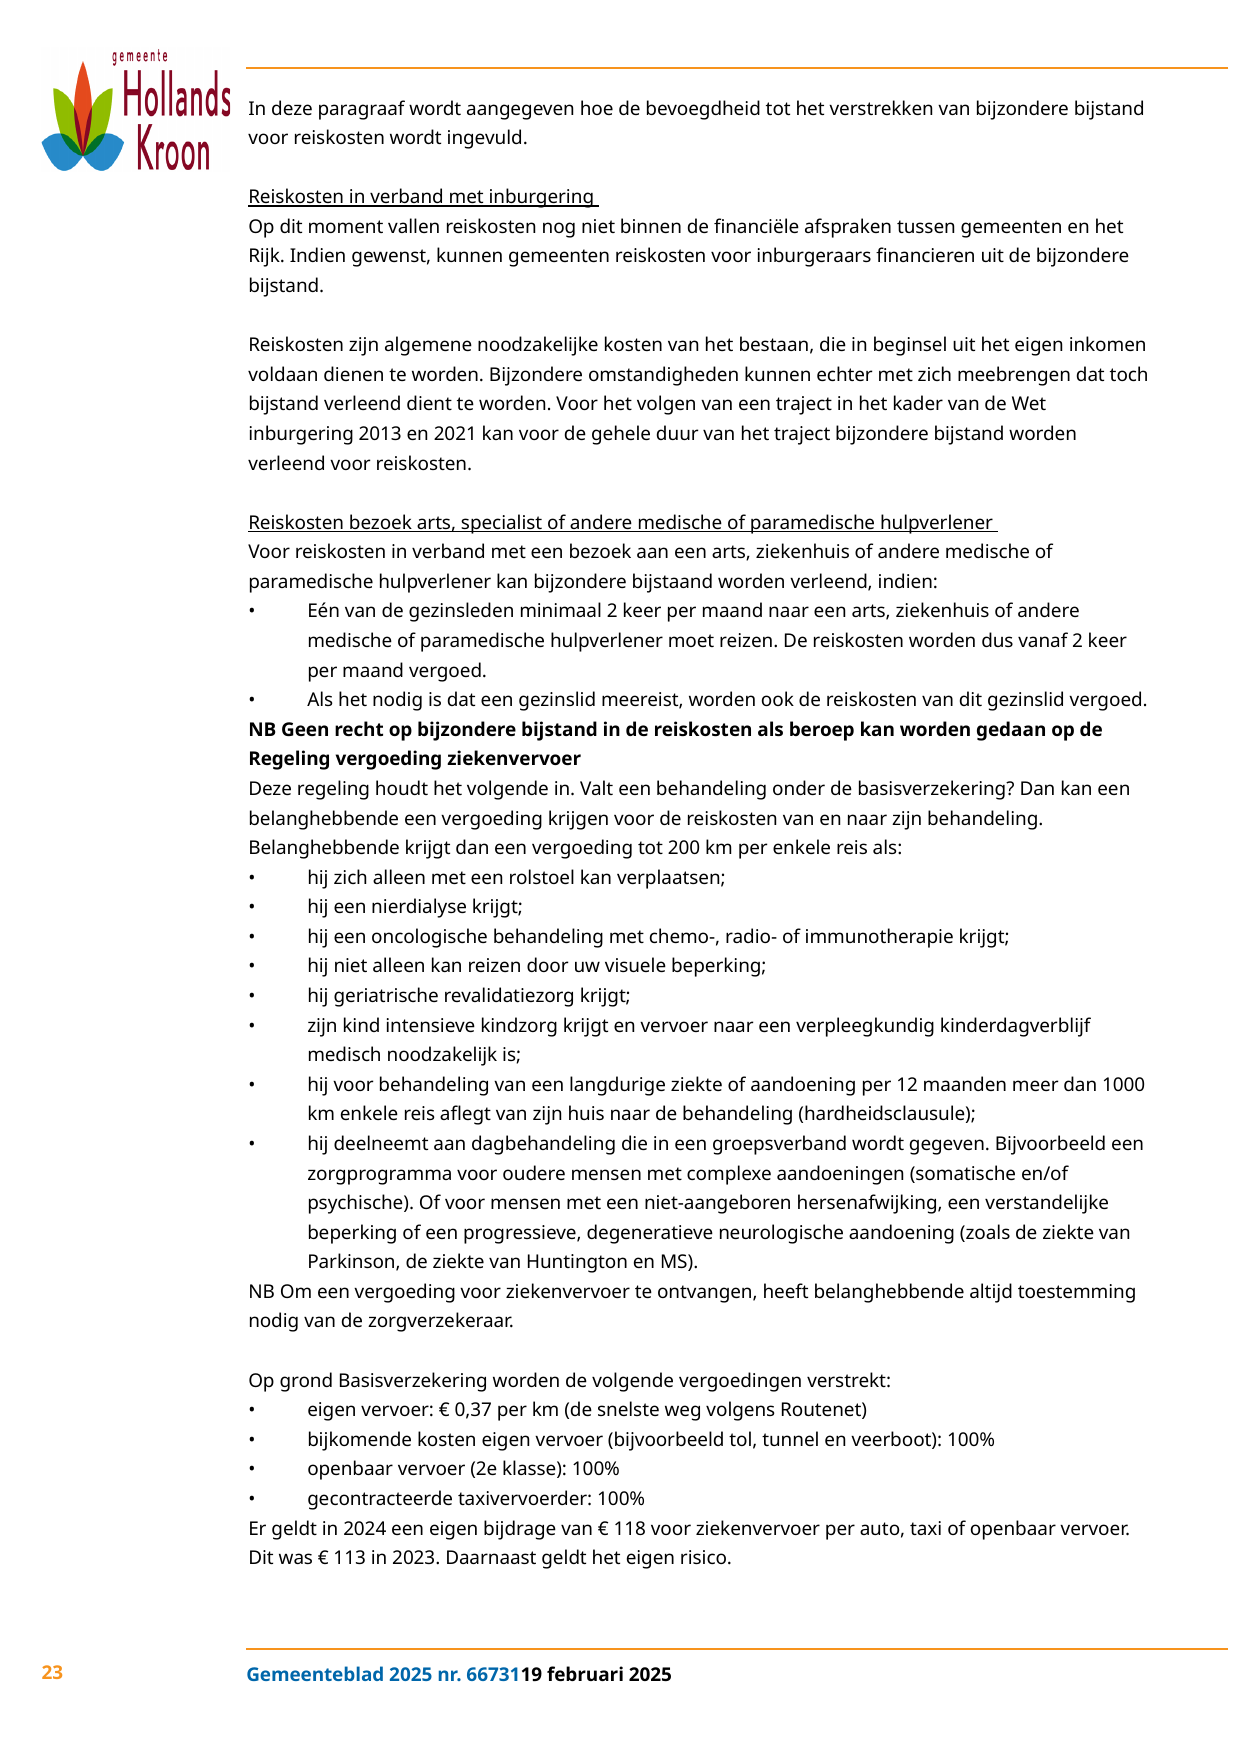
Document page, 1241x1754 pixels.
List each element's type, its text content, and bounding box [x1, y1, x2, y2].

list hij een nierdialyse krijgt; [248, 893, 1152, 919]
picture [41, 47, 231, 172]
list Als het nodig is dat een gezinslid meereist, worden ook de reiskosten van dit gezinslid vergoed. [248, 686, 1152, 712]
list hij zich alleen met een rolstoel kan verplaatsen; [248, 864, 1152, 890]
list eigen vervoer: € 0,37 per km (de snelste weg volgens Routenet) [248, 1396, 1152, 1422]
list hij voor behandeling van een langdurige ziekte of aandoening per 12 maanden meer dan 1000 km enkele reis aflegt van zijn huis naar de behandeling (hardheidsclausule); [248, 1071, 1152, 1126]
text Reiskosten in verband met inburgering [248, 183, 1152, 209]
list hij deelneemt aan dagbehandeling die in een groepsverband wordt gegeven. Bijvoorbeeld een zorgprogramma voor oudere mensen met complexe aandoeningen (somatische en/of psychische). Of voor mensen met een niet-aangeboren hersenafwijking, een verstandelijke beperking of een progressieve, degeneratieve neurologische aandoening (zoals de ziekte van Parkinson, de ziekte van Huntington en MS). [248, 1130, 1152, 1274]
list bijkomende kosten eigen vervoer (bijvoorbeeld tol, tunnel en veerboot): 100% [248, 1426, 1152, 1452]
list zijn kind intensieve kindzorg krijgt en vervoer naar een verpleegkundig kinderdagverblijf medisch noodzakelijk is; [248, 1012, 1152, 1067]
list gecontracteerde taxivervoerder: 100% [248, 1485, 1152, 1511]
list Eén van de gezinsleden minimaal 2 keer per maand naar een arts, ziekenhuis of andere medische of paramedische hulpverlener moet reizen. De reiskosten worden dus vanaf 2 keer per maand vergoed. [248, 598, 1152, 683]
text Op dit moment vallen reiskosten nog niet binnen de financiële afspraken tussen gemeenten en het Rijk. Indien gewenst, kunnen gemeenten reiskosten voor inburgeraars financieren uit de bijzondere bijstand. [248, 213, 1152, 298]
text NB Geen recht op bijzondere bijstand in de reiskosten als beroep kan worden gedaan op de Regeling vergoeding ziekenvervoer [248, 716, 1152, 771]
text In deze paragraaf wordt aangegeven hoe de bevoegdheid tot het verstrekken van bijzondere bijstand voor reiskosten wordt ingevuld. [248, 95, 1152, 150]
list hij niet alleen kan reizen door uw visuele beperking; [248, 953, 1152, 978]
list hij een oncologische behandeling met chemo-, radio- of immunotherapie krijgt; [248, 923, 1152, 949]
list openbaar vervoer (2e klasse): 100% [248, 1456, 1152, 1481]
text Reiskosten bezoek arts, specialist of andere medische of paramedische hulpverlener [248, 509, 1152, 535]
text Deze regeling houdt het volgende in. Valt een behandeling onder de basisverzekering? Dan kan een belanghebbende een vergoeding krijgen voor de reiskosten van en naar zijn behandeling. Belanghebbende krijgt dan een vergoeding tot 200 km per enkele reis als: [248, 775, 1152, 860]
text Op grond Basisverzekering worden de volgende vergoedingen verstrekt: [248, 1367, 1152, 1393]
text Er geldt in 2024 een eigen bijdrage van € 118 voor ziekenvervoer per auto, taxi of openbaar vervoer. Dit was € 113 in 2023. Daarnaast geldt het eigen risico. [248, 1515, 1152, 1570]
text Voor reiskosten in verband met een bezoek aan een arts, ziekenhuis of andere medische of paramedische hulpverlener kan bijzondere bijstaand worden verleend, indien: [248, 538, 1152, 594]
list hij geriatrische revalidatiezorg krijgt; [248, 982, 1152, 1008]
text Reiskosten zijn algemene noodzakelijke kosten van het bestaan, die in beginsel uit het eigen inkomen voldaan dienen te worden. Bijzondere omstandigheden kunnen echter met zich meebrengen dat toch bijstand verleend dient te worden. Voor het volgen van een traject in het kader van de Wet inburgering 2013 en 2021 kan voor de gehele duur van het traject bijzondere bijstand worden verleend voor reiskosten. [248, 331, 1152, 476]
text NB Om een vergoeding voor ziekenvervoer te ontvangen, heeft belanghebbende altijd toestemming nodig van de zorgverzekeraar. [248, 1278, 1152, 1333]
